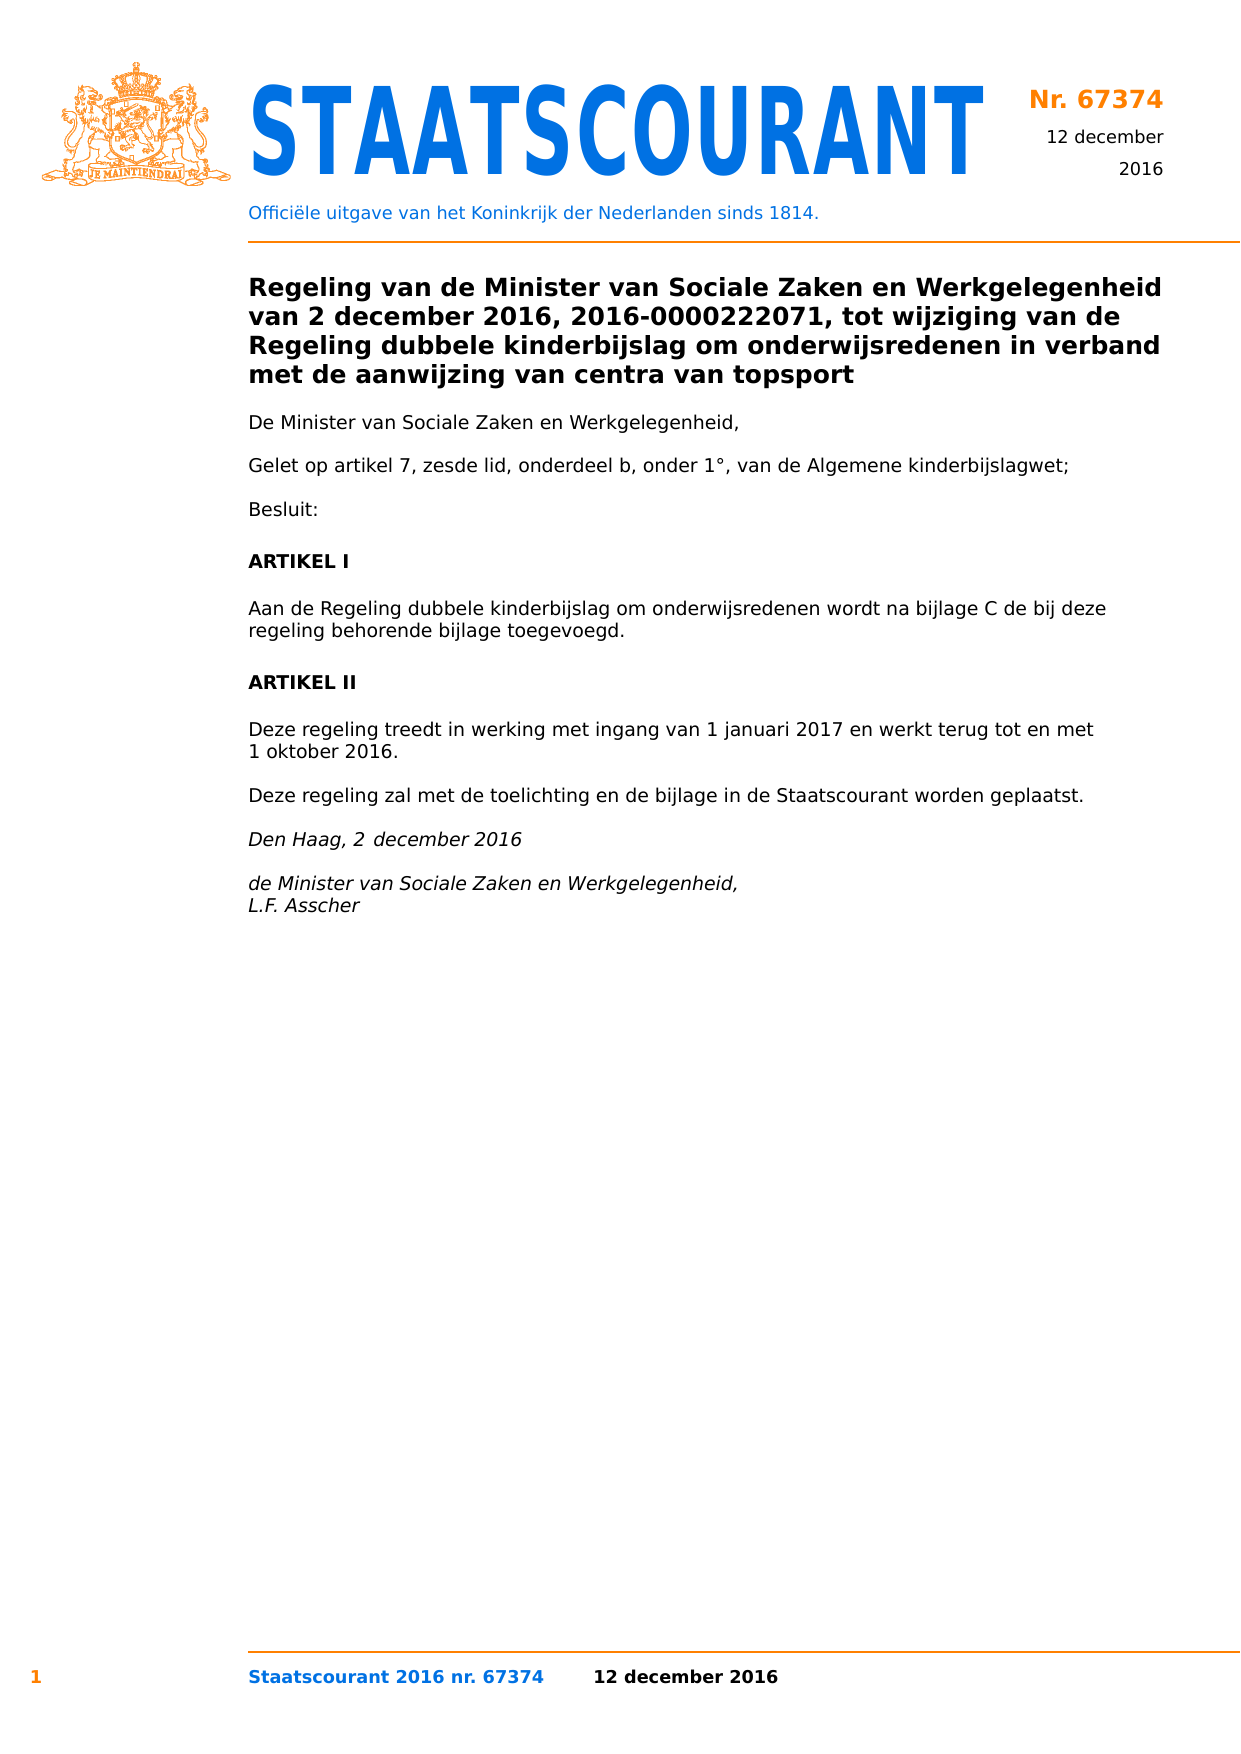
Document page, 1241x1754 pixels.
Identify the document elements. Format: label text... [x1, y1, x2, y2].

subtitle ARTIKEL II [248, 672, 1163, 694]
text Deze regeling zal met de toelichting en de bijlage in de Staatscourant worden geplaatst. [248, 785, 1163, 807]
subtitle Regeling van de Minister van Sociale Zaken en Werkgelegenheid van 2 december 2016, 2016-0000222071, tot wijziging van de Regeling dubbele kinderbijslag om onderwijsredenen in verband met de aanwijzing van centra van topsport [248, 273, 1163, 390]
table_cell 12 december [998, 121, 1240, 153]
table_header [25, 62, 248, 241]
text Den Haag, 2 december 2016 [248, 829, 1163, 851]
table_header STAATSCOURANT [248, 62, 998, 203]
text Deze regeling treedt in werking met ingang van 1 januari 2017 en werkt terug tot en met 1 oktober 2016. [248, 719, 1163, 763]
table_cell Officiële uitgave van het Koninkrijk der Nederlanden sinds 1814. [248, 203, 1240, 241]
text Besluit: [248, 499, 1163, 521]
text De Minister van Sociale Zaken en Werkgelegenheid, [248, 412, 1163, 433]
text Aan de Regeling dubbele kinderbijslag om onderwijsredenen wordt na bijlage C de bij deze regeling behorende bijlage toegevoegd. [248, 598, 1163, 642]
table_cell 2016 [998, 153, 1240, 203]
text Gelet op artikel 7, zesde lid, onderdeel b, onder 1°, van de Algemene kinderbijslagwet; [248, 455, 1163, 477]
picture [41, 62, 231, 186]
subtitle ARTIKEL I [248, 551, 1163, 573]
table_header Nr. 67374 [998, 62, 1240, 121]
text de Minister van Sociale Zaken en Werkgelegenheid, L.F. Asscher [248, 873, 1163, 917]
